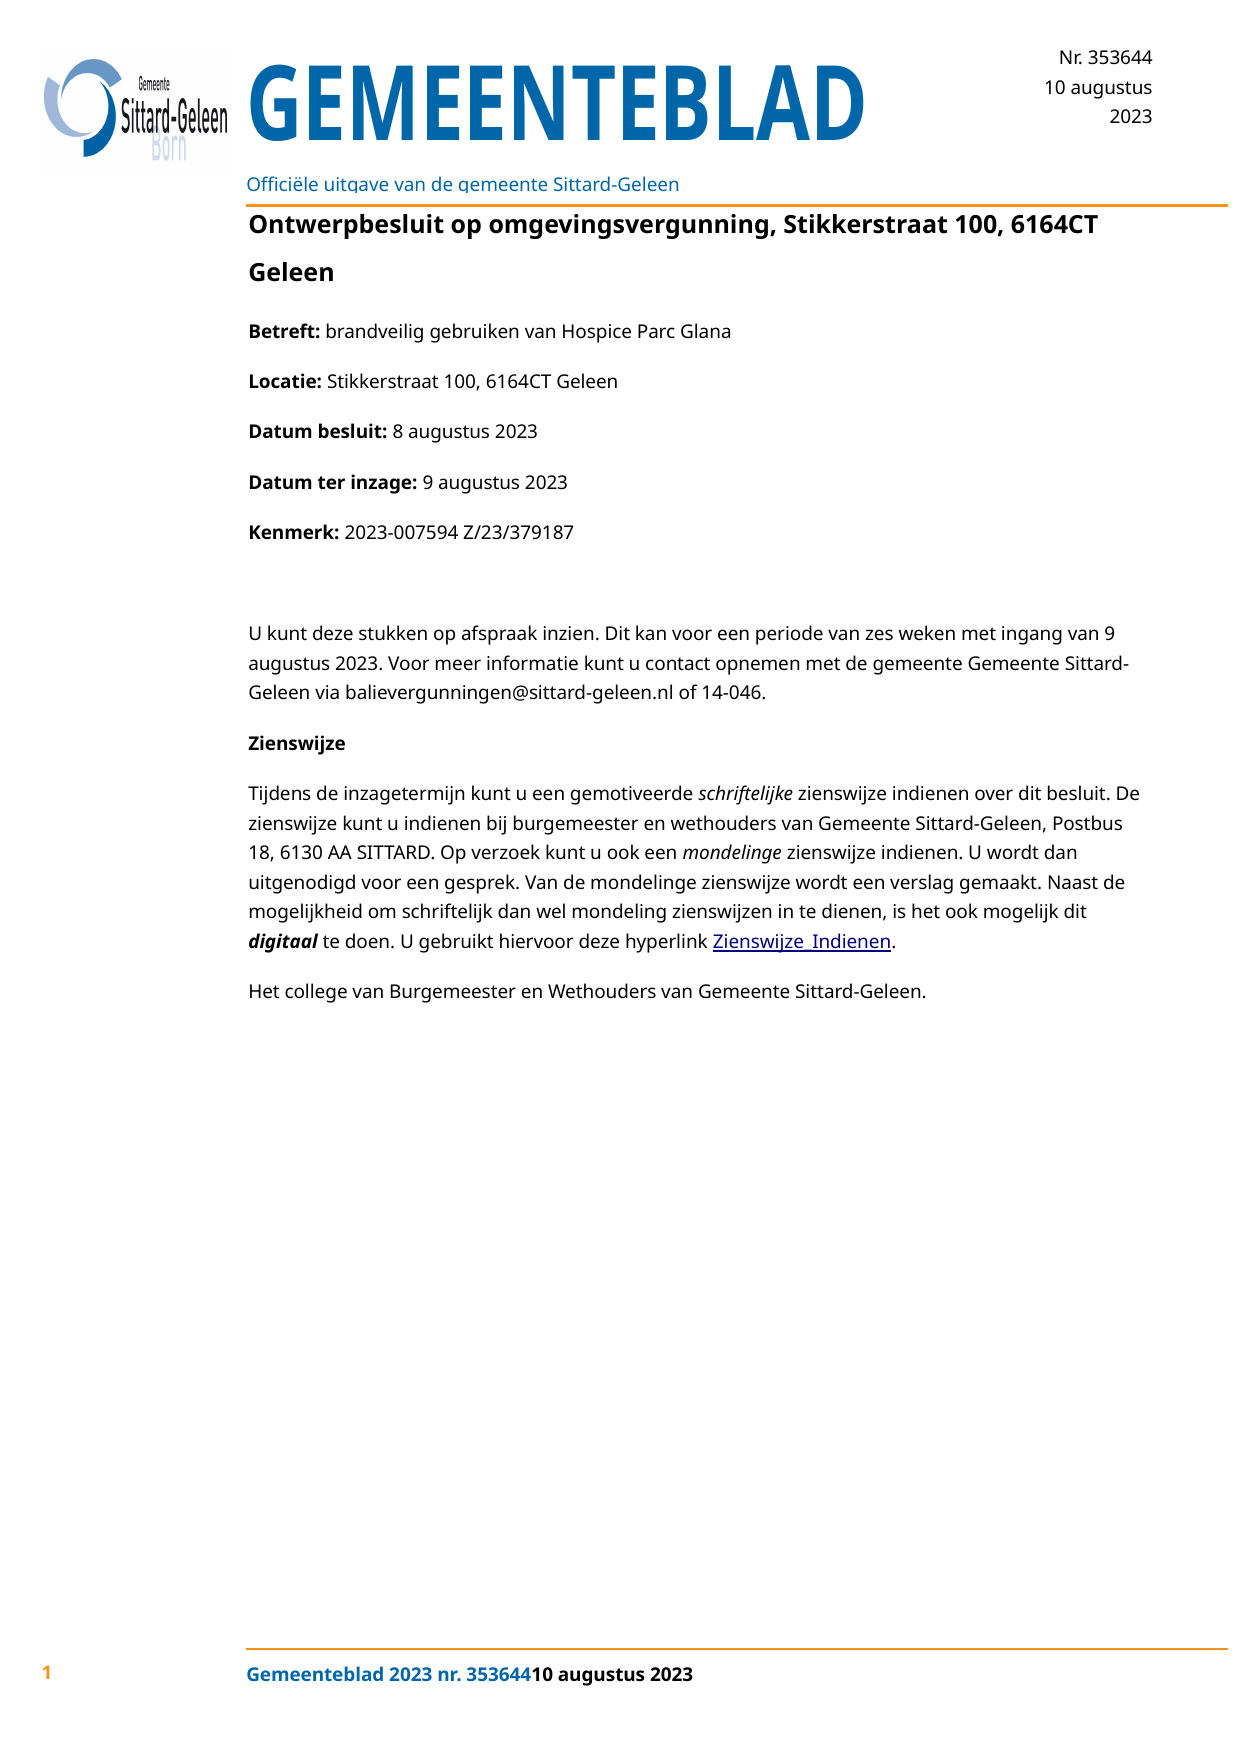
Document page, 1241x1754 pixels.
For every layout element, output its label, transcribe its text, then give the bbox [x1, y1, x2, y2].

text Zienswijze [248, 730, 1152, 756]
text Locatie: Stikkerstraat 100, 6164CT Geleen [248, 368, 1152, 394]
picture [41, 47, 231, 172]
text Datum ter inzage: 9 augustus 2023 [248, 469, 1152, 495]
text Ontwerpbesluit op omgevingsvergunning, Stikkerstraat 100, 6164CT Geleen [248, 207, 1152, 288]
text U kunt deze stukken op afspraak inzien. Dit kan voor een periode van zes weken met ingang van 9 augustus 2023. Voor meer informatie kunt u contact opnemen met de gemeente Gemeente Sittard-Geleen via balievergunningen@sittard-geleen.nl of 14-046. [248, 620, 1152, 705]
text Betreft: brandveilig gebruiken van Hospice Parc Glana [248, 318, 1152, 344]
text Kenmerk: 2023-007594 Z/23/379187 [248, 519, 1152, 545]
text Datum besluit: 8 augustus 2023 [248, 419, 1152, 444]
text Tijdens de inzagetermijn kunt u een gemotiveerde schriftelijke zienswijze indienen over dit besluit. De zienswijze kunt u indienen bij burgemeester en wethouders van Gemeente Sittard-Geleen, Postbus 18, 6130 AA SITTARD. Op verzoek kunt u ook een mondelinge zienswijze indienen. U wordt dan uitgenodigd voor een gesprek. Van de mondelinge zienswijze wordt een verslag gemaakt. Naast de mogelijkheid om schriftelijk dan wel mondeling zienswijzen in te dienen, is het ook mogelijk dit digitaal te doen. U gebruikt hiervoor deze hyperlink Zienswijze_Indienen. [248, 780, 1152, 954]
text Het college van Burgemeester en Wethouders van Gemeente Sittard-Geleen. [248, 979, 1152, 1004]
